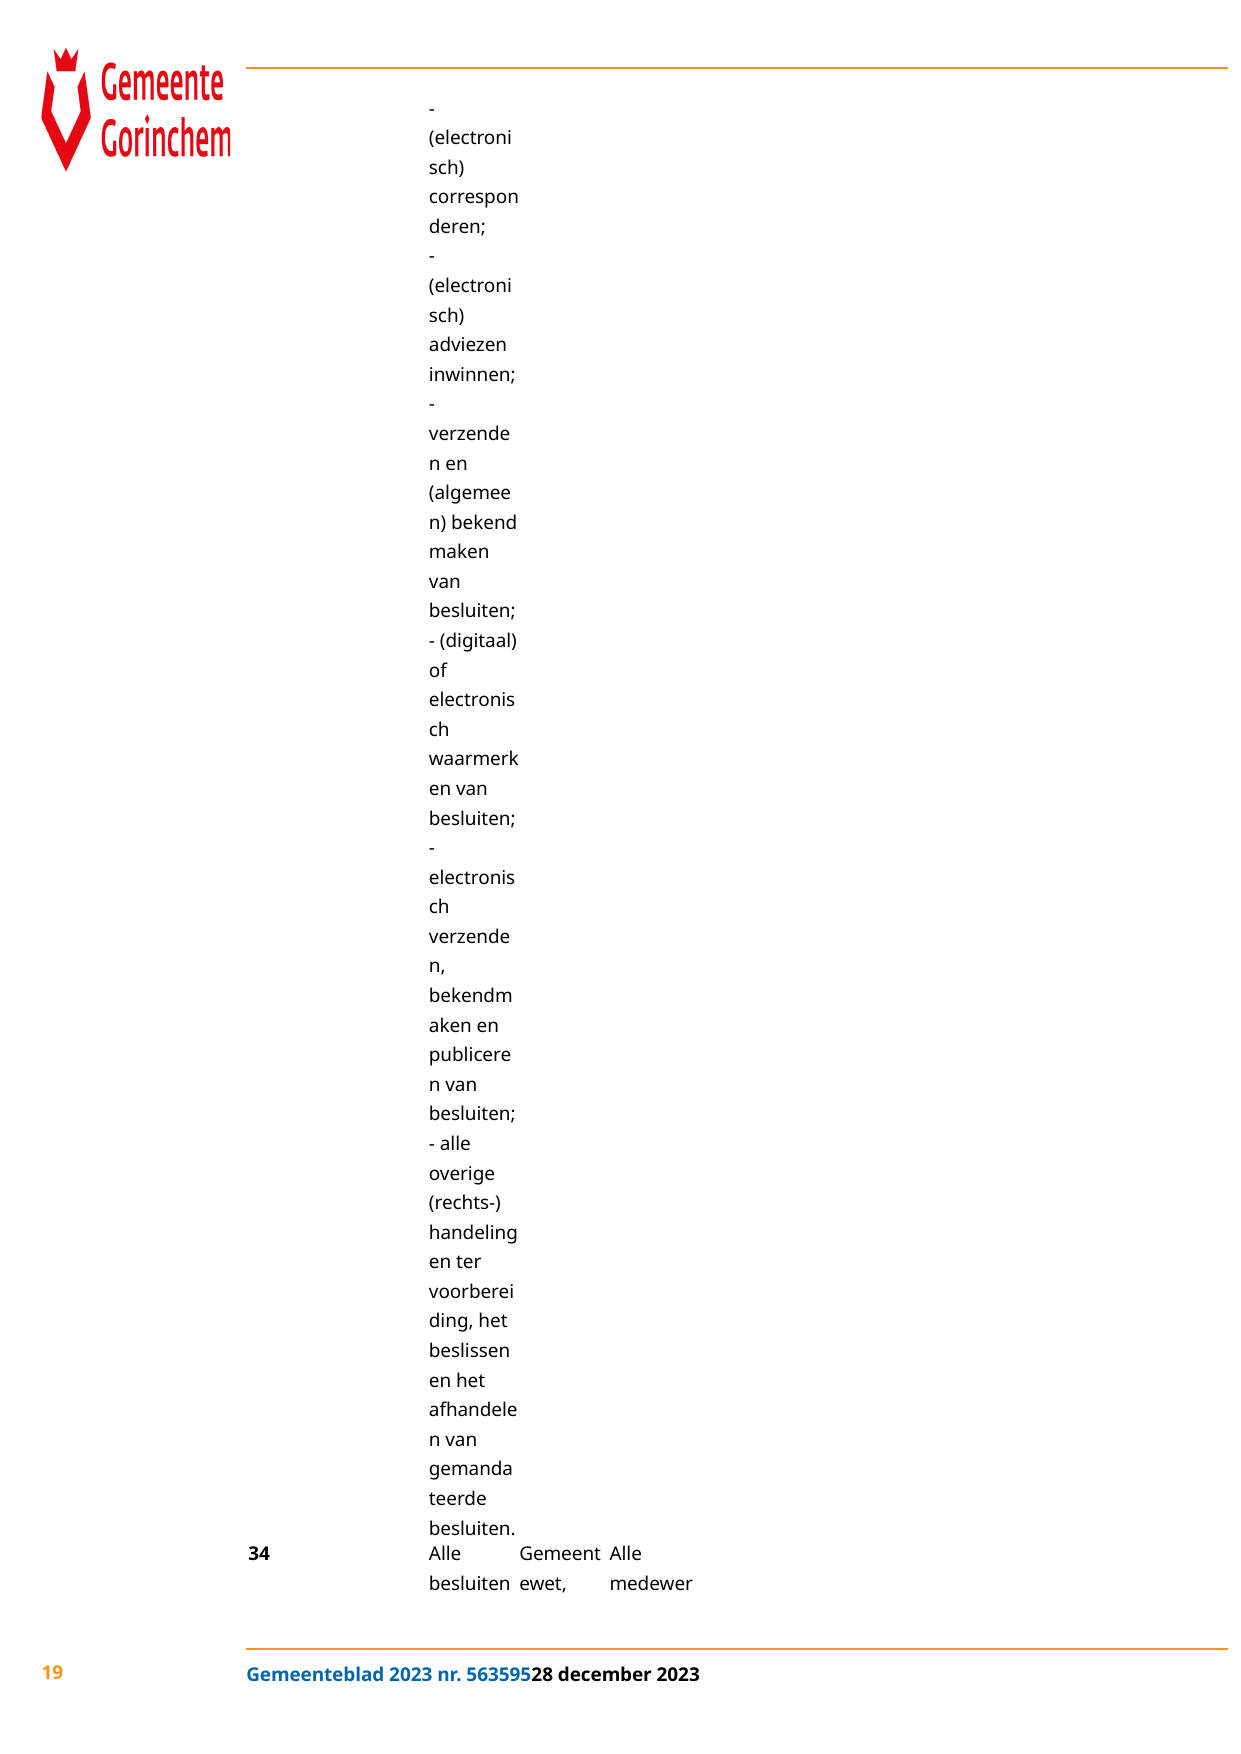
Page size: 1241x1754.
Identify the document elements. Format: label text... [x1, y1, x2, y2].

table_cell [971, 1541, 1061, 1596]
table_cell Alle besluiten [429, 1541, 519, 1596]
table_cell 34 [248, 1541, 338, 1596]
table_cell [790, 95, 881, 1541]
table_cell [790, 1541, 881, 1596]
table_cell [338, 1541, 429, 1596]
table_cell [1061, 95, 1152, 1541]
table_cell [519, 95, 609, 1541]
table_cell Alle medewer [609, 1541, 700, 1596]
picture [41, 47, 231, 172]
table_cell [971, 95, 1061, 1541]
table_cell [609, 95, 700, 1541]
table_cell [700, 95, 790, 1541]
table_cell [881, 1541, 971, 1596]
table_cell [338, 95, 429, 1541]
table_cell [700, 1541, 790, 1596]
table_cell [881, 95, 971, 1541]
table_cell [248, 95, 338, 1541]
table_cell - (electronisch) corresponderen; - (electronisch) adviezen inwinnen; - verzenden en (algemeen) bekend maken van besluiten; - (digitaal) of electronisch waarmerken van besluiten; - electronisch verzenden, bekendmaken en publiceren van besluiten; - alle overige (rechts-) handelingen ter voorbereiding, het beslissen en het afhandelen van gemandateerde besluiten. [429, 95, 519, 1541]
table_cell Gemeentewet, [519, 1541, 609, 1596]
table_cell [1061, 1541, 1152, 1596]
